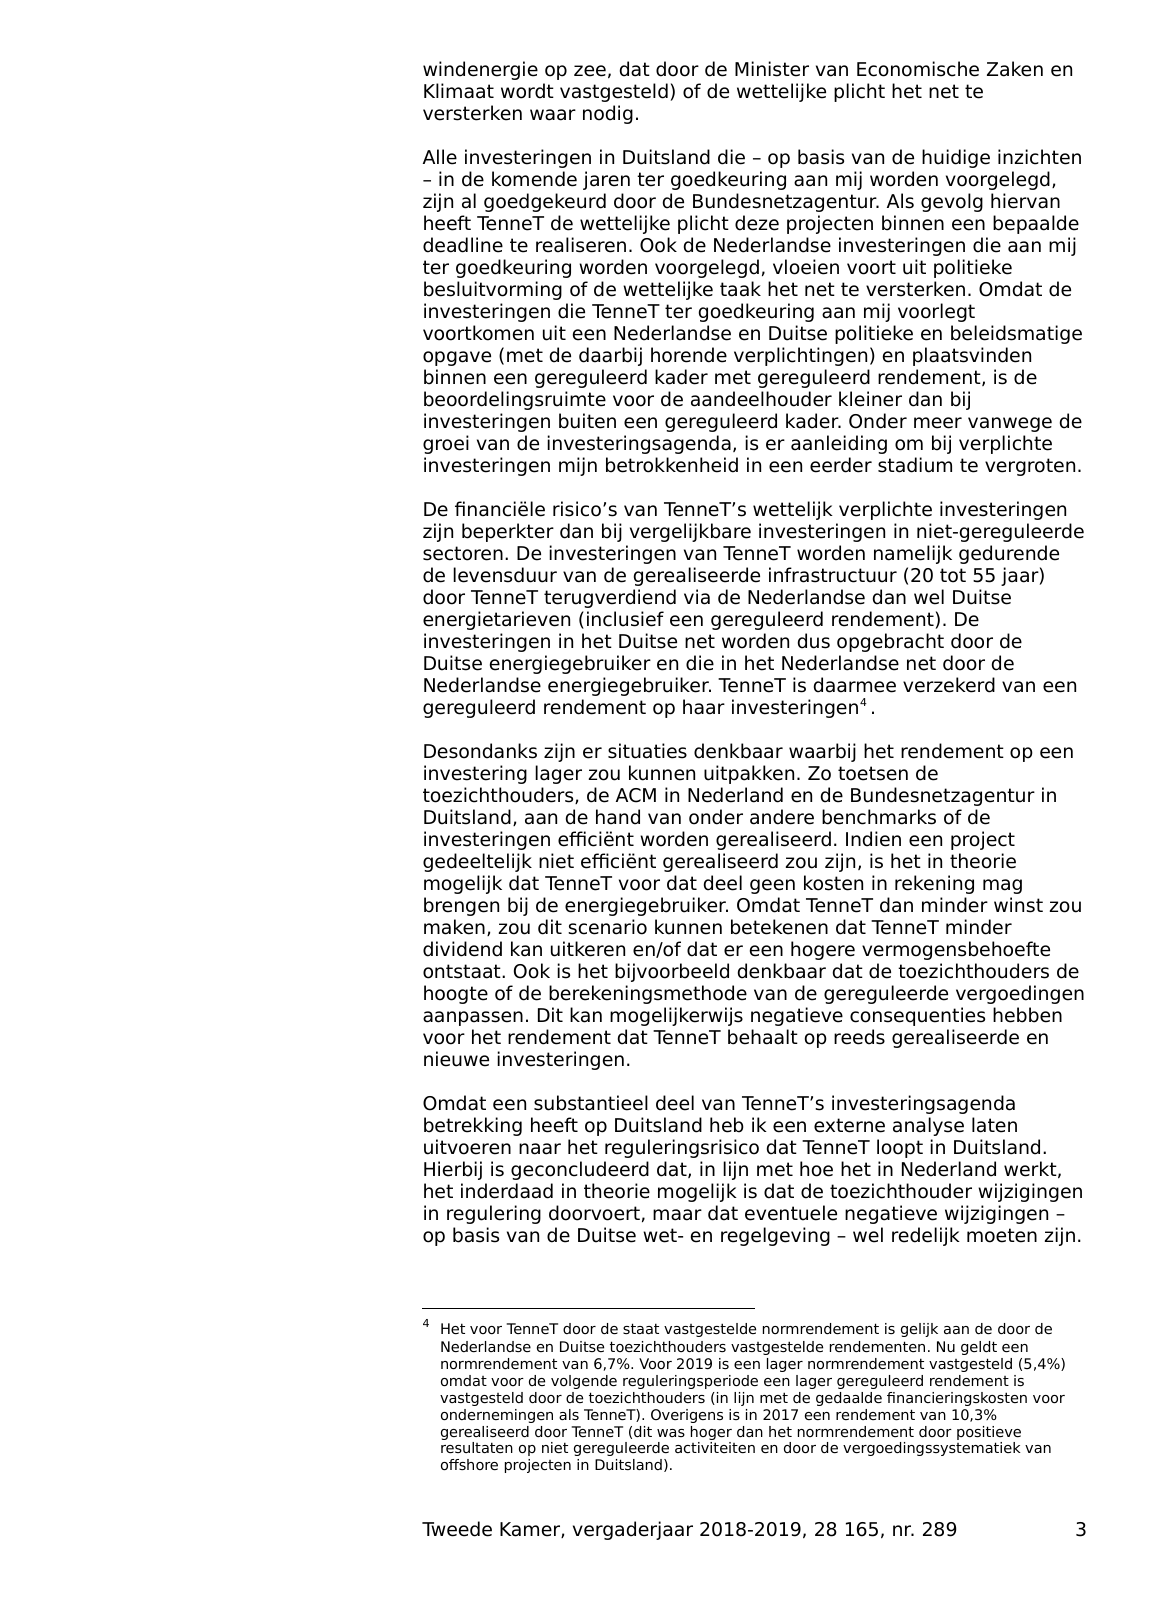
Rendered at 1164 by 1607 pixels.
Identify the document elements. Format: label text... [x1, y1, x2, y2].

text Omdat een substantieel deel van TenneT’s investeringsagenda betrekking heeft op Duitsland heb ik een externe analyse laten uitvoeren naar het reguleringsrisico dat TenneT loopt in Duitsland. Hierbij is geconcludeerd dat, in lijn met hoe het in Nederland werkt, het inderdaad in theorie mogelijk is dat de toezichthouder wijzigingen in regulering doorvoert, maar dat eventuele negatieve wijzigingen – op basis van de Duitse wet- en regelgeving – wel redelijk moeten zijn. [422, 1093, 1087, 1247]
text Alle investeringen in Duitsland die – op basis van de huidige inzichten – in de komende jaren ter goedkeuring aan mij worden voorgelegd, zijn al goedgekeurd door de Bundesnetzagentur. Als gevolg hiervan heeft TenneT de wettelijke plicht deze projecten binnen een bepaalde deadline te realiseren. Ook de Nederlandse investeringen die aan mij ter goedkeuring worden voorgelegd, vloeien voort uit politieke besluitvorming of de wettelijke taak het net te versterken. Omdat de investeringen die TenneT ter goedkeuring aan mij voorlegt voortkomen uit een Nederlandse en Duitse politieke en beleidsmatige opgave (met de daarbij horende verplichtingen) en plaatsvinden binnen een gereguleerd kader met gereguleerd rendement, is de beoordelingsruimte voor de aandeelhouder kleiner dan bij investeringen buiten een gereguleerd kader. Onder meer vanwege de groei van de investeringsagenda, is er aanleiding om bij verplichte investeringen mijn betrokkenheid in een eerder stadium te vergroten. [422, 147, 1087, 477]
text Het voor TenneT door de staat vastgestelde normrendement is gelijk aan de door de Nederlandse en Duitse toezichthouders vastgestelde rendementen. Nu geldt een normrendement van 6,7%. Voor 2019 is een lager normrendement vastgesteld (5,4%) omdat voor de volgende reguleringsperiode een lager gereguleerd rendement is vastgesteld door de toezichthouders (in lijn met de gedaalde financieringskosten voor ondernemingen als TenneT). Overigens is in 2017 een rendement van 10,3% gerealiseerd door TenneT (dit was hoger dan het normrendement door positieve resultaten op niet gereguleerde activiteiten en door de vergoedingssystematiek van offshore projecten in Duitsland). [422, 1317, 1087, 1474]
text windenergie op zee, dat door de Minister van Economische Zaken en Klimaat wordt vastgesteld) of de wettelijke plicht het net te versterken waar nodig. [422, 59, 1087, 125]
text Desondanks zijn er situaties denkbaar waarbij het rendement op een investering lager zou kunnen uitpakken. Zo toetsen de toezichthouders, de ACM in Nederland en de Bundesnetzagentur in Duitsland, aan de hand van onder andere benchmarks of de investeringen efficiënt worden gerealiseerd. Indien een project gedeeltelijk niet efficiënt gerealiseerd zou zijn, is het in theorie mogelijk dat TenneT voor dat deel geen kosten in rekening mag brengen bij de energiegebruiker. Omdat TenneT dan minder winst zou maken, zou dit scenario kunnen betekenen dat TenneT minder dividend kan uitkeren en/of dat er een hogere vermogensbehoefte ontstaat. Ook is het bijvoorbeeld denkbaar dat de toezichthouders de hoogte of de berekeningsmethode van de gereguleerde vergoedingen aanpassen. Dit kan mogelijkerwijs negatieve consequenties hebben voor het rendement dat TenneT behaalt op reeds gerealiseerde en nieuwe investeringen. [422, 741, 1087, 1071]
text De financiële risico’s van TenneT’s wettelijk verplichte investeringen zijn beperkter dan bij vergelijkbare investeringen in niet-gereguleerde sectoren. De investeringen van TenneT worden namelijk gedurende de levensduur van de gerealiseerde infrastructuur (20 tot 55 jaar) door TenneT terugverdiend via de Nederlandse dan wel Duitse energietarieven (inclusief een gereguleerd rendement). De investeringen in het Duitse net worden dus opgebracht door de Duitse energiegebruiker en die in het Nederlandse net door de Nederlandse energiegebruiker. TenneT is daarmee verzekerd van een gereguleerd rendement op haar investeringen. [422, 499, 1087, 719]
